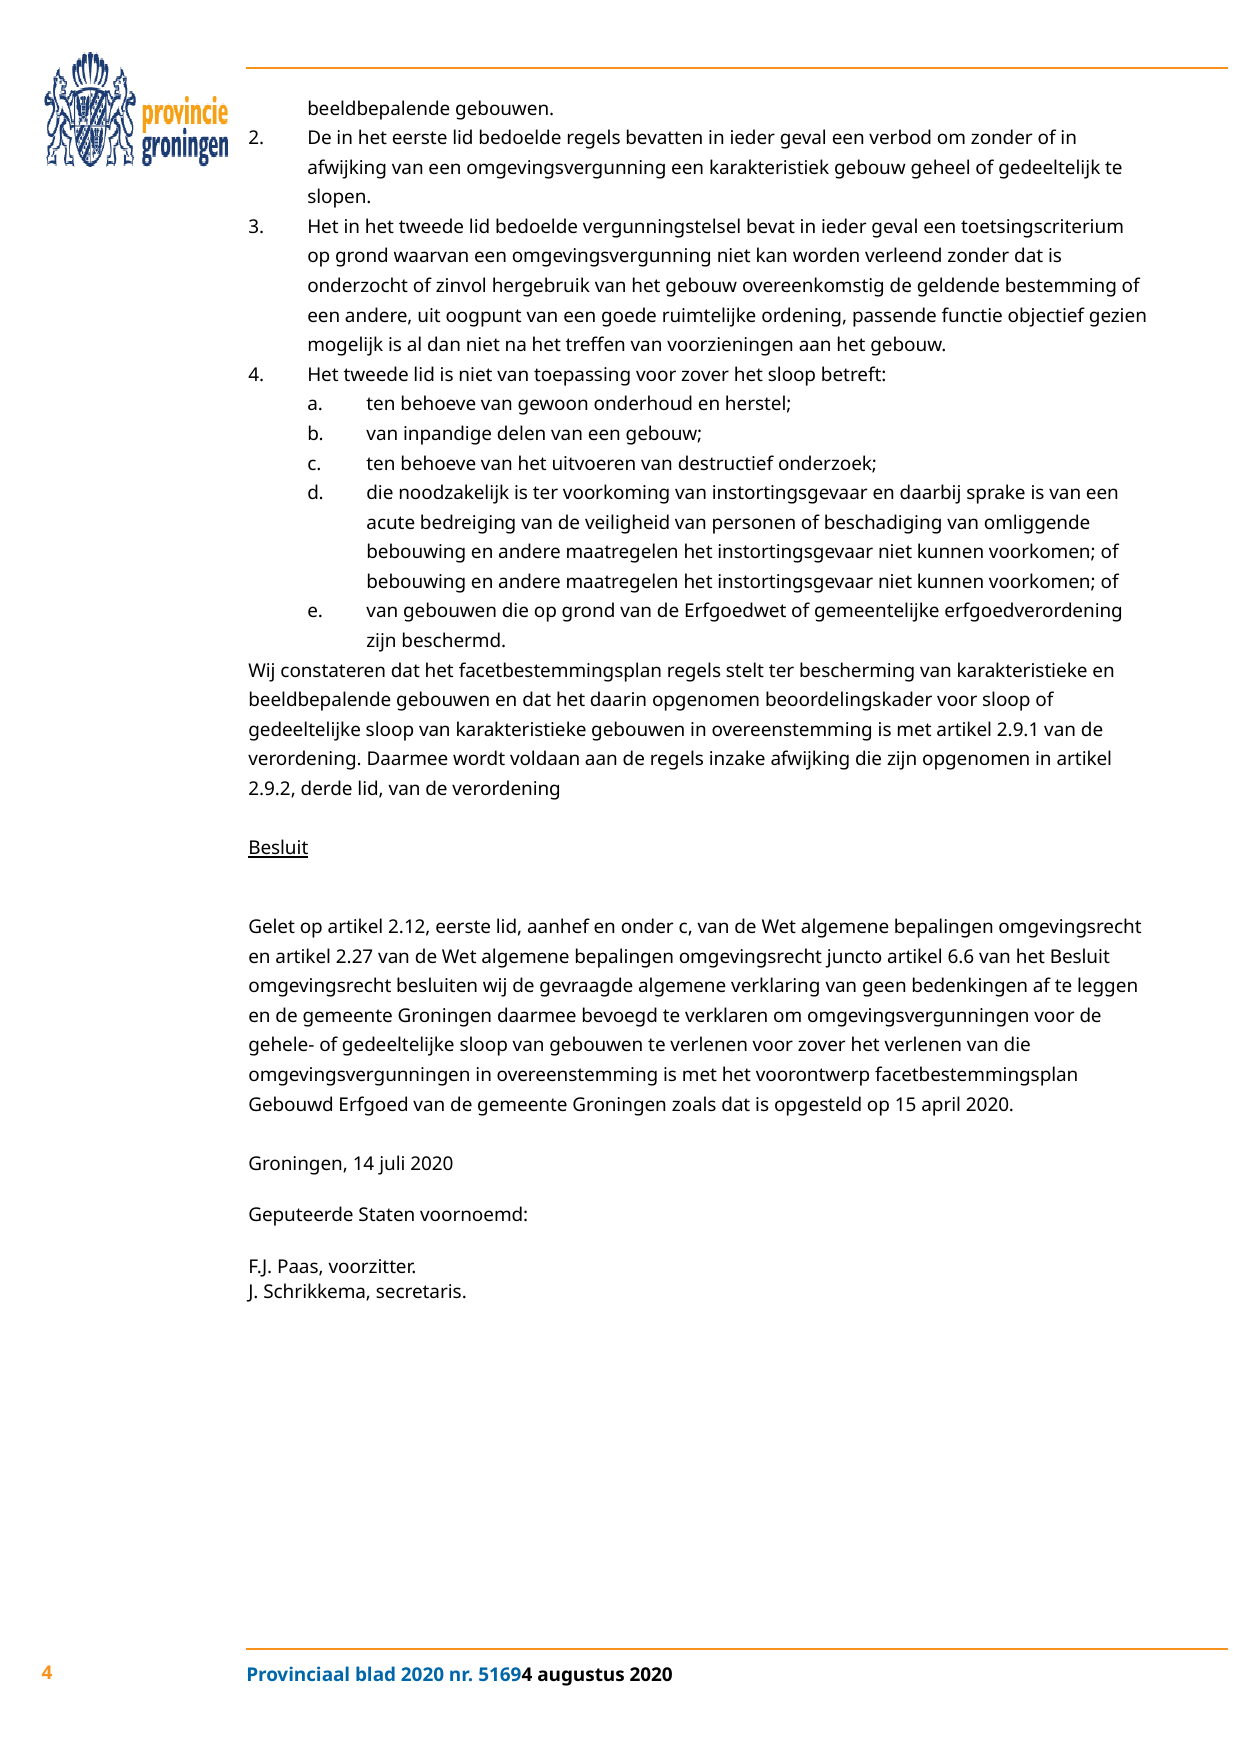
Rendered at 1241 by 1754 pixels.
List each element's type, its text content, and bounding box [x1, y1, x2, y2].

text F.J. Paas, voorzitter. [248, 1253, 1152, 1278]
text Gelet op artikel 2.12, eerste lid, aanhef en onder c, van de Wet algemene bepalingen omgevingsrecht en artikel 2.27 van de Wet algemene bepalingen omgevingsrecht juncto artikel 6.6 van het Besluit omgevingsrecht besluiten wij de gevraagde algemene verklaring van geen bedenkingen af te leggen en de gemeente Groningen daarmee bevoegd te verklaren om omgevingsvergunningen voor de gehele- of gedeeltelijke sloop van gebouwen te verlenen voor zover het verlenen van die omgevingsvergunningen in overeenstemming is met het voorontwerp facetbestemmingsplan Gebouwd Erfgoed van de gemeente Groningen zoals dat is opgesteld op 15 april 2020. [248, 913, 1152, 1116]
text Besluit [248, 834, 1152, 860]
list ten behoeve van gewoon onderhoud en herstel; [307, 391, 1152, 416]
picture [41, 47, 231, 172]
text Geputeerde Staten voornoemd: [248, 1201, 1152, 1227]
list Het tweede lid is niet van toepassing voor zover het sloop betreft: [248, 361, 1152, 387]
list ten behoeve van het uitvoeren van destructief onderzoek; [307, 450, 1152, 476]
text J. Schrikkema, secretaris. [248, 1278, 1152, 1304]
list Het in het tweede lid bedoelde vergunningstelsel bevat in ieder geval een toetsingscriterium op grond waarvan een omgevingsvergunning niet kan worden verleend zonder dat is onderzocht of zinvol hergebruik van het gebouw overeenkomstig de geldende bestemming of een andere, uit oogpunt van een goede ruimtelijke ordening, passende functie objectief gezien mogelijk is al dan niet na het treffen van voorzieningen aan het gebouw. [248, 213, 1152, 357]
list van gebouwen die op grond van de Erfgoedwet of gemeentelijke erfgoedverordening zijn beschermd. [307, 598, 1152, 653]
list van inpandige delen van een gebouw; [307, 420, 1152, 446]
list De in het eerste lid bedoelde regels bevatten in ieder geval een verbod om zonder of in afwijking van een omgevingsvergunning een karakteristiek gebouw geheel of gedeeltelijk te slopen. [248, 124, 1152, 209]
list beeldbepalende gebouwen. [248, 95, 1152, 121]
text Wij constateren dat het facetbestemmingsplan regels stelt ter bescherming van karakteristieke en beeldbepalende gebouwen en dat het daarin opgenomen beoordelingskader voor sloop of gedeeltelijke sloop van karakteristieke gebouwen in overeenstemming is met artikel 2.9.1 van de verordening. Daarmee wordt voldaan aan de regels inzake afwijking die zijn opgenomen in artikel 2.9.2, derde lid, van de verordening [248, 657, 1152, 801]
text Groningen, 14 juli 2020 [248, 1150, 1152, 1176]
list die noodzakelijk is ter voorkoming van instortingsgevaar en daarbij sprake is van een acute bedreiging van de veiligheid van personen of beschadiging van omliggende bebouwing en andere maatregelen het instortingsgevaar niet kunnen voorkomen; of bebouwing en andere maatregelen het instortingsgevaar niet kunnen voorkomen; of [307, 479, 1152, 594]
